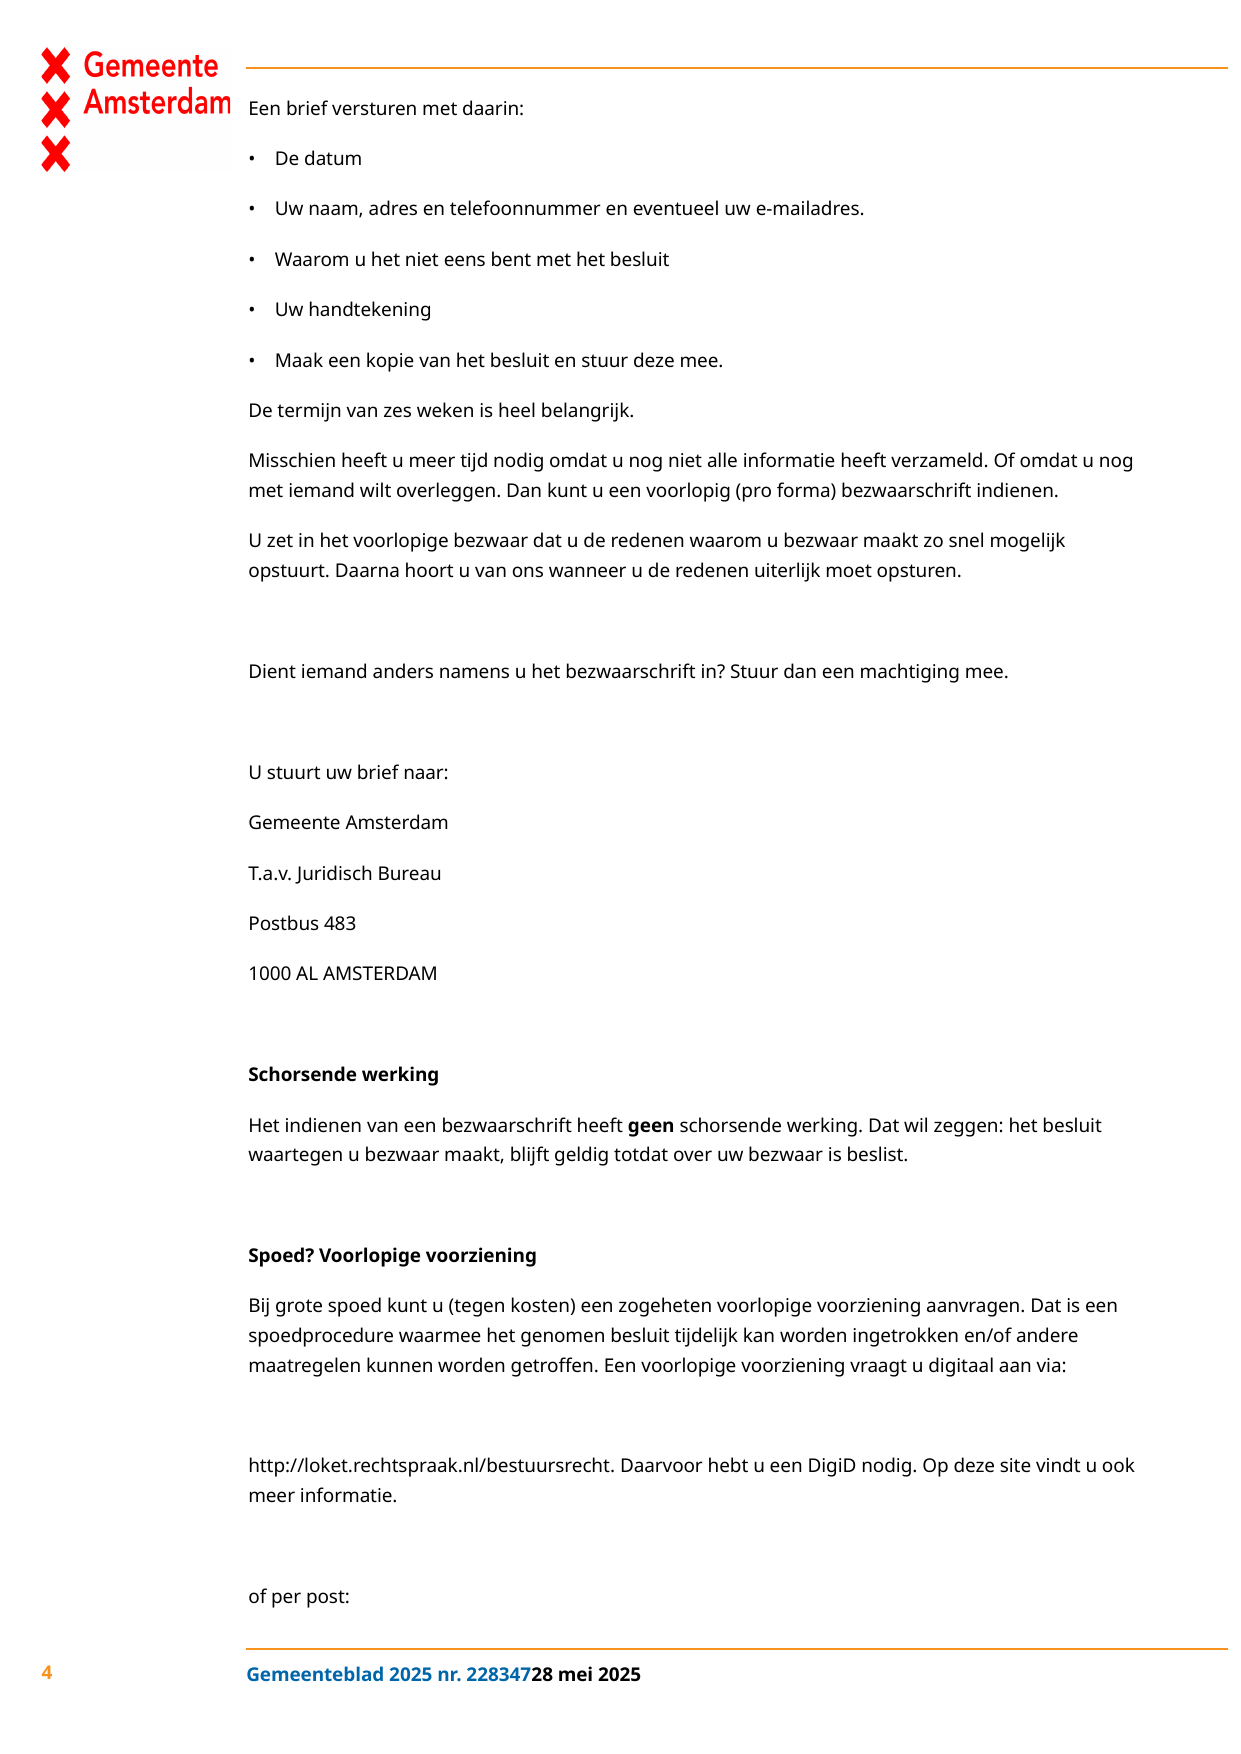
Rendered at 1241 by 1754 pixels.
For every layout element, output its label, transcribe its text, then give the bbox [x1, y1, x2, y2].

text of per post: [248, 1583, 1152, 1609]
text Een brief versturen met daarin: [248, 95, 1152, 121]
text Spoed? Voorlopige voorziening [248, 1242, 1152, 1268]
text 1000 AL AMSTERDAM [248, 961, 1152, 986]
text Misschien heeft u meer tijd nodig omdat u nog niet alle informatie heeft verzameld. Of omdat u nog met iemand wilt overleggen. Dan kunt u een voorlopig (pro forma) bezwaarschrift indienen. [248, 448, 1152, 503]
text Dient iemand anders namens u het bezwaarschrift in? Stuur dan een machtiging mee. [248, 658, 1152, 684]
text • Uw naam, adres en telefoonnummer en eventueel uw e-mailadres. [248, 196, 1152, 221]
text • De datum [248, 145, 1152, 171]
text Bij grote spoed kunt u (tegen kosten) een zogeheten voorlopige voorziening aanvragen. Dat is een spoedprocedure waarmee het genomen besluit tijdelijk kan worden ingetrokken en/of andere maatregelen kunnen worden getroffen. Een voorlopige voorziening vraagt u digitaal aan via: [248, 1293, 1152, 1378]
text http://loket.rechtspraak.nl/bestuursrecht. Daarvoor hebt u een DigiD nodig. Op deze site vindt u ook meer informatie. [248, 1453, 1152, 1508]
text U stuurt uw brief naar: [248, 759, 1152, 785]
text T.a.v. Juridisch Bureau [248, 860, 1152, 886]
text Schorsende werking [248, 1061, 1152, 1087]
text • Waarom u het niet eens bent met het besluit [248, 246, 1152, 272]
text De termijn van zes weken is heel belangrijk. [248, 397, 1152, 423]
text Het indienen van een bezwaarschrift heeft geen schorsende werking. Dat wil zeggen: het besluit waartegen u bezwaar maakt, blijft geldig totdat over uw bezwaar is beslist. [248, 1112, 1152, 1167]
text U zet in het voorlopige bezwaar dat u de redenen waarom u bezwaar maakt zo snel mogelijk opstuurt. Daarna hoort u van ons wanneer u de redenen uiterlijk moet opsturen. [248, 528, 1152, 583]
text Gemeente Amsterdam [248, 809, 1152, 835]
text • Maak een kopie van het besluit en stuur deze mee. [248, 347, 1152, 373]
text Postbus 483 [248, 910, 1152, 936]
text • Uw handtekening [248, 296, 1152, 322]
picture [41, 47, 231, 172]
